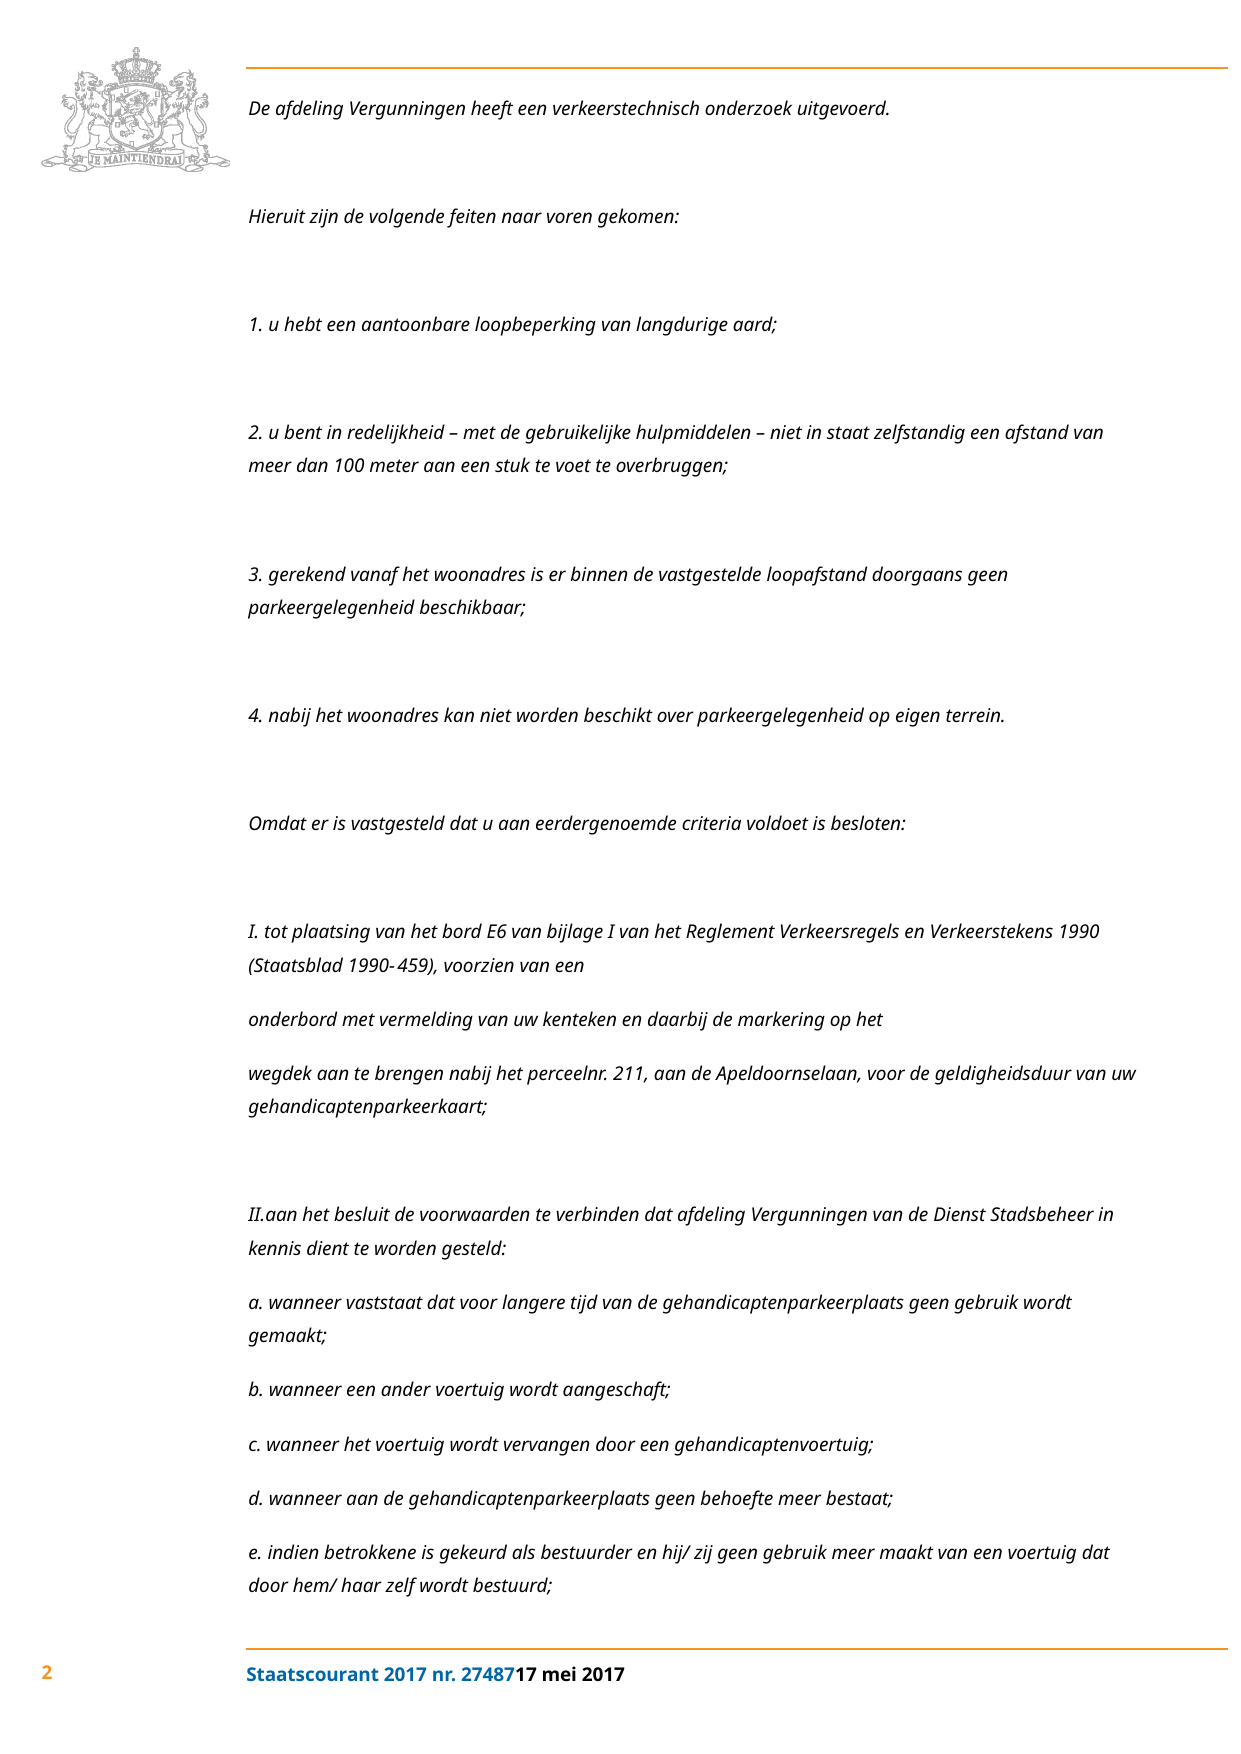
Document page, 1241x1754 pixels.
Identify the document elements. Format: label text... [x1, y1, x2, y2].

text 4. nabij het woonadres kan niet worden beschikt over parkeergelegenheid op eigen terrein. [248, 702, 1152, 728]
text a. wanneer vaststaat dat voor langere tijd van de gehandicaptenparkeerplaats geen gebruik wordt gemaakt; [248, 1289, 1152, 1348]
text Hieruit zijn de volgende feiten naar voren gekomen: [248, 203, 1152, 229]
text 3. gerekend vanaf het woonadres is er binnen de vastgestelde loopafstand doorgaans geen parkeergelegenheid beschikbaar; [248, 561, 1152, 620]
text onderbord met vermelding van uw kenteken en daarbij de markering op het [248, 1006, 1152, 1032]
text I. tot plaatsing van het bord E6 van bijlage I van het Reglement Verkeersregels en Verkeerstekens 1990 (Staatsblad 1990‑459), voorzien van een [248, 918, 1152, 978]
text e. indien betrokkene is gekeurd als bestuurder en hij/ zij geen gebruik meer maakt van een voertuig dat door hem/ haar zelf wordt bestuurd; [248, 1539, 1152, 1598]
text Omdat er is vastgesteld dat u aan eerdergenoemde criteria voldoet is besloten: [248, 810, 1152, 836]
picture [41, 47, 231, 172]
text De afdeling Vergunningen heeft een verkeerstechnisch onderzoek uitgevoerd. [248, 95, 1152, 121]
text 1. u hebt een aantoonbare loopbeperking van langdurige aard; [248, 311, 1152, 337]
text c. wanneer het voertuig wordt vervangen door een gehandicaptenvoertuig; [248, 1431, 1152, 1456]
text 2. u bent in redelijkheid – met de gebruikelijke hulpmiddelen – niet in staat zelfstandig een afstand van meer dan 100 meter aan een stuk te voet te overbruggen; [248, 419, 1152, 478]
text d. wanneer aan de gehandicaptenparkeerplaats geen behoefte meer bestaat; [248, 1485, 1152, 1511]
text wegdek aan te brengen nabij het perceelnr. 211, aan de Apeldoornselaan, voor de geldigheidsduur van uw gehandicaptenparkeerkaart; [248, 1060, 1152, 1119]
text b. wanneer een ander voertuig wordt aangeschaft; [248, 1377, 1152, 1402]
text II.aan het besluit de voorwaarden te verbinden dat afdeling Vergunningen van de Dienst Stadsbeheer in kennis dient te worden gesteld: [248, 1202, 1152, 1261]
